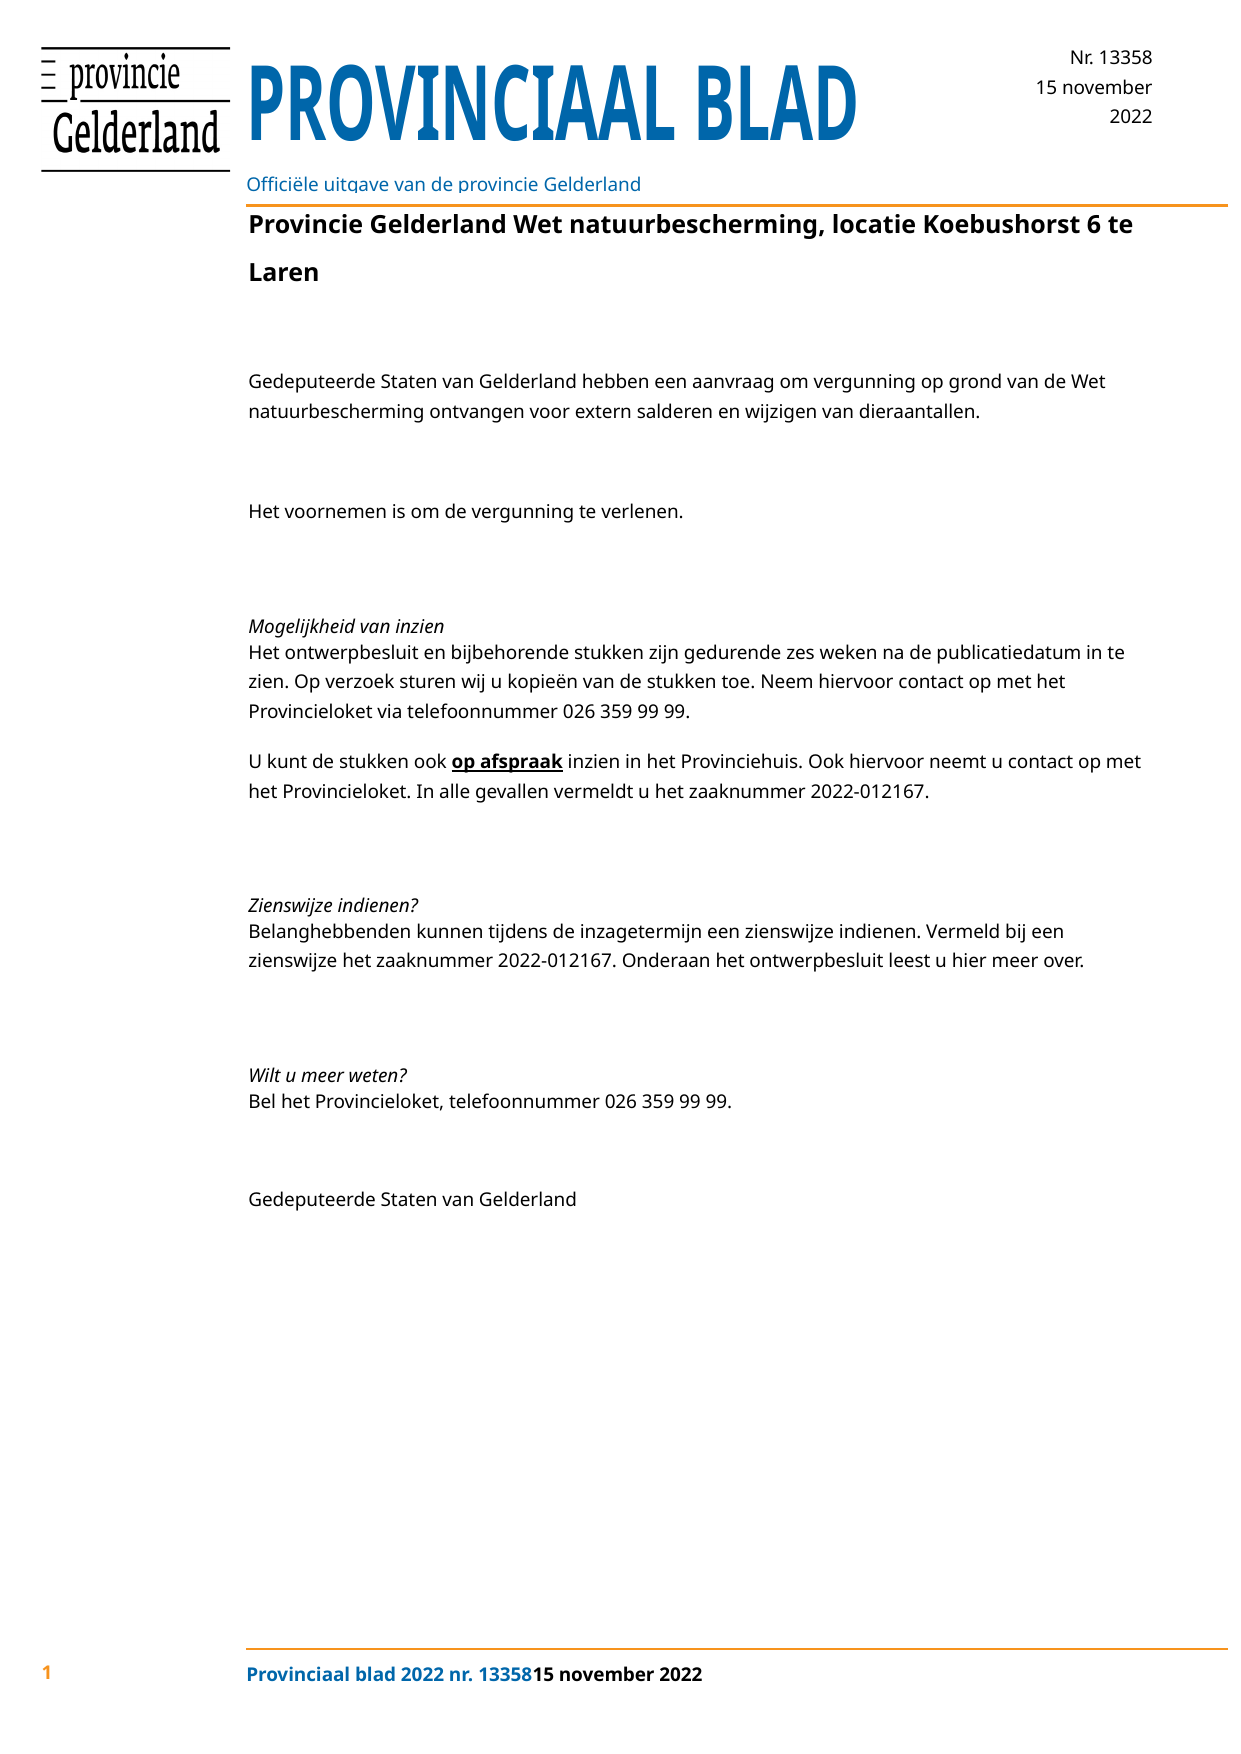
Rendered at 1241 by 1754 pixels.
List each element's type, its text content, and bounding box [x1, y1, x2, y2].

text Bel het Provincieloket, telefoonnummer 026 359 99 99. [248, 1088, 1152, 1113]
text Het ontwerpbesluit en bijbehorende stukken zijn gedurende zes weken na de publicatiedatum in te zien. Op verzoek sturen wij u kopieën van de stukken toe. Neem hiervoor contact op met het Provincieloket via telefoonnummer 026 359 99 99. [248, 639, 1152, 724]
text Mogelijkheid van inzien [248, 613, 1152, 639]
picture [41, 47, 231, 172]
text Zienswijze indienen? [248, 892, 1152, 918]
text U kunt de stukken ook op afspraak inzien in het Provinciehuis. Ook hiervoor neemt u contact op met het Provincieloket. In alle gevallen vermeldt u het zaaknummer 2022-012167. [248, 748, 1152, 804]
text Gedeputeerde Staten van Gelderland [248, 1186, 1152, 1212]
text Gedeputeerde Staten van Gelderland hebben een aanvraag om vergunning op grond van de Wet natuurbescherming ontvangen voor extern salderen en wijzigen van dieraantallen. [248, 368, 1152, 424]
text Provincie Gelderland Wet natuurbescherming, locatie Koebushorst 6 te Laren [248, 207, 1152, 288]
text Wilt u meer weten? [248, 1062, 1152, 1088]
text Belanghebbenden kunnen tijdens de inzagetermijn een zienswijze indienen. Vermeld bij een zienswijze het zaaknummer 2022-012167. Onderaan het ontwerpbesluit leest u hier meer over. [248, 918, 1152, 973]
text Het voornemen is om de vergunning te verlenen. [248, 499, 1152, 524]
